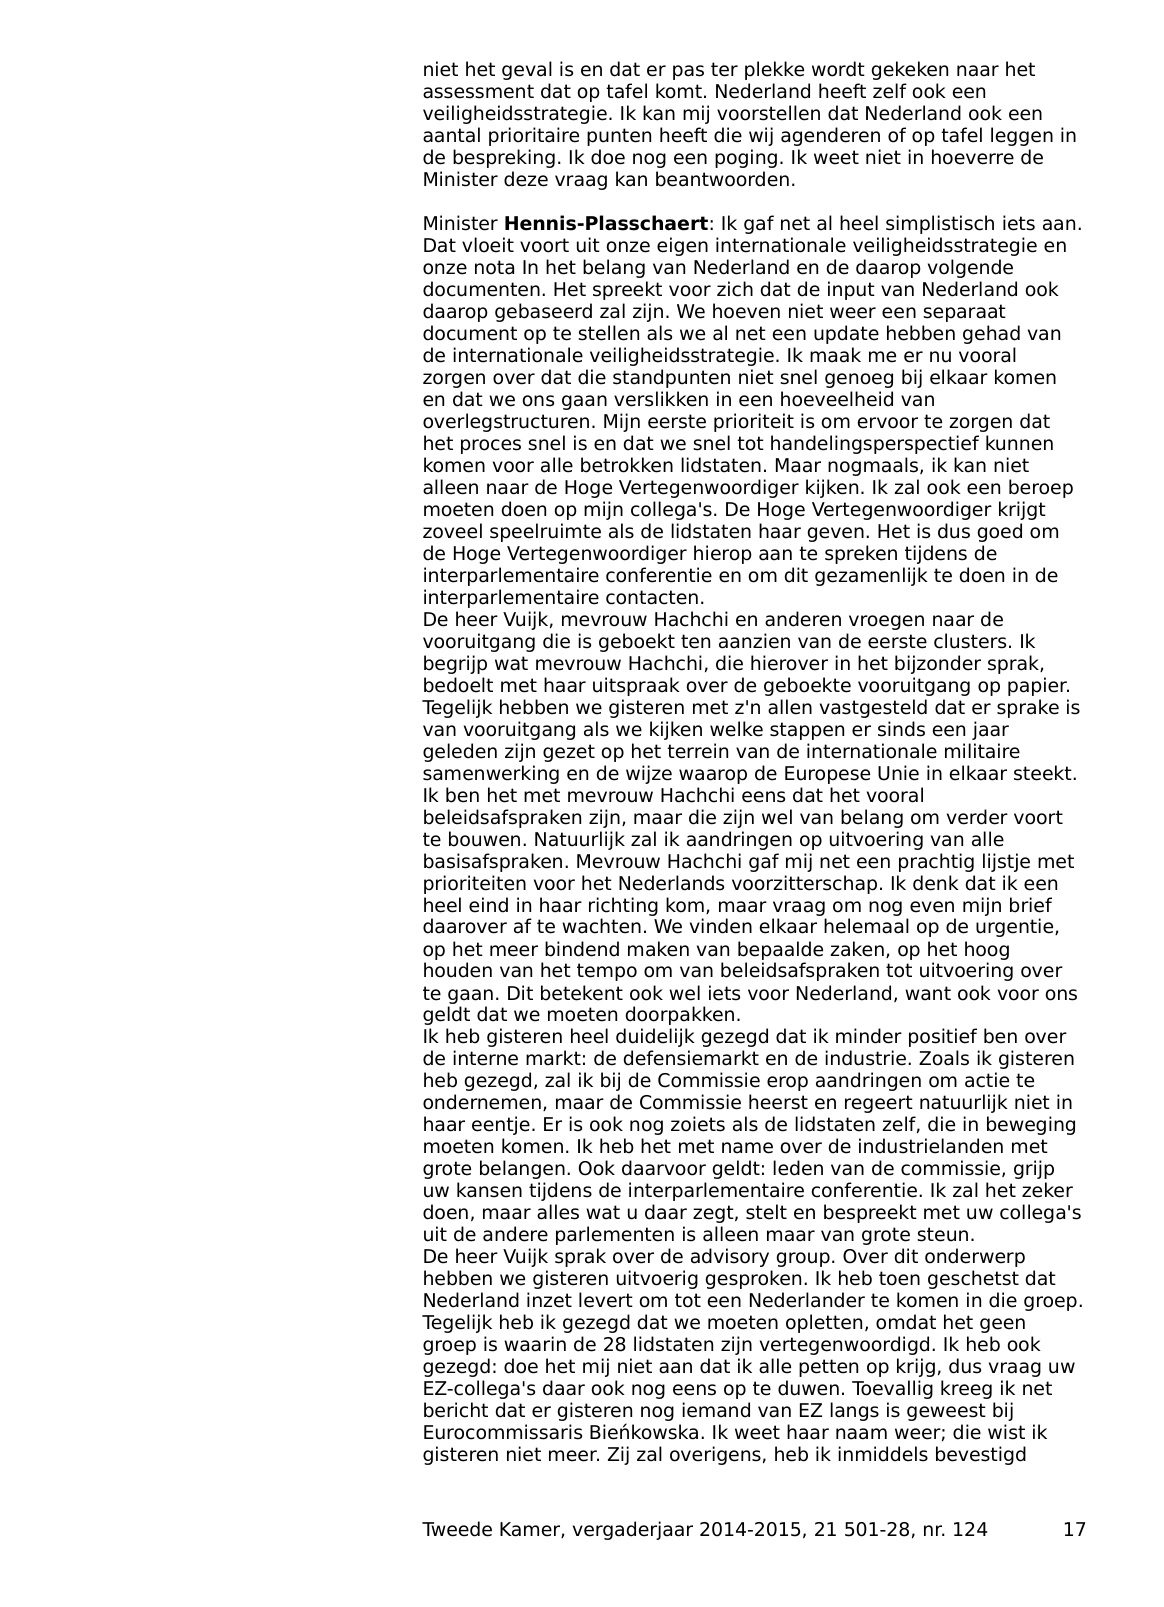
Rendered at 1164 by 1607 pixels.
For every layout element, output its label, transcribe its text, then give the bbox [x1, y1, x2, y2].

text Ik heb gisteren heel duidelijk gezegd dat ik minder positief ben over de interne markt: de defensiemarkt en de industrie. Zoals ik gisteren heb gezegd, zal ik bij de Commissie erop aandringen om actie te ondernemen, maar de Commissie heerst en regeert natuurlijk niet in haar eentje. Er is ook nog zoiets als de lidstaten zelf, die in beweging moeten komen. Ik heb het met name over de industrielanden met grote belangen. Ook daarvoor geldt: leden van de commissie, grijp uw kansen tijdens de interparlementaire conferentie. Ik zal het zeker doen, maar alles wat u daar zegt, stelt en bespreekt met uw collega's uit de andere parlementen is alleen maar van grote steun. [422, 1026, 1087, 1246]
text Minister Hennis-Plasschaert: Ik gaf net al heel simplistisch iets aan. Dat vloeit voort uit onze eigen internationale veiligheidsstrategie en onze nota In het belang van Nederland en de daarop volgende documenten. Het spreekt voor zich dat de input van Nederland ook daarop gebaseerd zal zijn. We hoeven niet weer een separaat document op te stellen als we al net een update hebben gehad van de internationale veiligheidsstrategie. Ik maak me er nu vooral zorgen over dat die standpunten niet snel genoeg bij elkaar komen en dat we ons gaan verslikken in een hoeveelheid van overlegstructuren. Mijn eerste prioriteit is om ervoor te zorgen dat het proces snel is en dat we snel tot handelingsperspectief kunnen komen voor alle betrokken lidstaten. Maar nogmaals, ik kan niet alleen naar de Hoge Vertegenwoordiger kijken. Ik zal ook een beroep moeten doen op mijn collega's. De Hoge Vertegenwoordiger krijgt zoveel speelruimte als de lidstaten haar geven. Het is dus goed om de Hoge Vertegenwoordiger hierop aan te spreken tijdens de interparlementaire conferentie en om dit gezamenlijk te doen in de interparlementaire contacten. [422, 213, 1087, 609]
text De heer Vuijk, mevrouw Hachchi en anderen vroegen naar de vooruitgang die is geboekt ten aanzien van de eerste clusters. Ik begrijp wat mevrouw Hachchi, die hierover in het bijzonder sprak, bedoelt met haar uitspraak over de geboekte vooruitgang op papier. Tegelijk hebben we gisteren met z'n allen vastgesteld dat er sprake is van vooruitgang als we kijken welke stappen er sinds een jaar geleden zijn gezet op het terrein van de internationale militaire samenwerking en de wijze waarop de Europese Unie in elkaar steekt. Ik ben het met mevrouw Hachchi eens dat het vooral beleidsafspraken zijn, maar die zijn wel van belang om verder voort te bouwen. Natuurlijk zal ik aandringen op uitvoering van alle basisafspraken. Mevrouw Hachchi gaf mij net een prachtig lijstje met prioriteiten voor het Nederlands voorzitterschap. Ik denk dat ik een heel eind in haar richting kom, maar vraag om nog even mijn brief daarover af te wachten. We vinden elkaar helemaal op de urgentie, op het meer bindend maken van bepaalde zaken, op het hoog houden van het tempo om van beleidsafspraken tot uitvoering over te gaan. Dit betekent ook wel iets voor Nederland, want ook voor ons geldt dat we moeten doorpakken. [422, 609, 1087, 1026]
text De heer Vuijk sprak over de advisory group. Over dit onderwerp hebben we gisteren uitvoerig gesproken. Ik heb toen geschetst dat Nederland inzet levert om tot een Nederlander te komen in die groep. Tegelijk heb ik gezegd dat we moeten opletten, omdat het geen groep is waarin de 28 lidstaten zijn vertegenwoordigd. Ik heb ook gezegd: doe het mij niet aan dat ik alle petten op krijg, dus vraag uw EZ-collega's daar ook nog eens op te duwen. Toevallig kreeg ik net bericht dat er gisteren nog iemand van EZ langs is geweest bij Eurocommissaris Bieńkowska. Ik weet haar naam weer; die wist ik gisteren niet meer. Zij zal overigens, heb ik inmiddels bevestigd [422, 1246, 1087, 1466]
text niet het geval is en dat er pas ter plekke wordt gekeken naar het assessment dat op tafel komt. Nederland heeft zelf ook een veiligheidsstrategie. Ik kan mij voorstellen dat Nederland ook een aantal prioritaire punten heeft die wij agenderen of op tafel leggen in de bespreking. Ik doe nog een poging. Ik weet niet in hoeverre de Minister deze vraag kan beantwoorden. [422, 59, 1087, 191]
